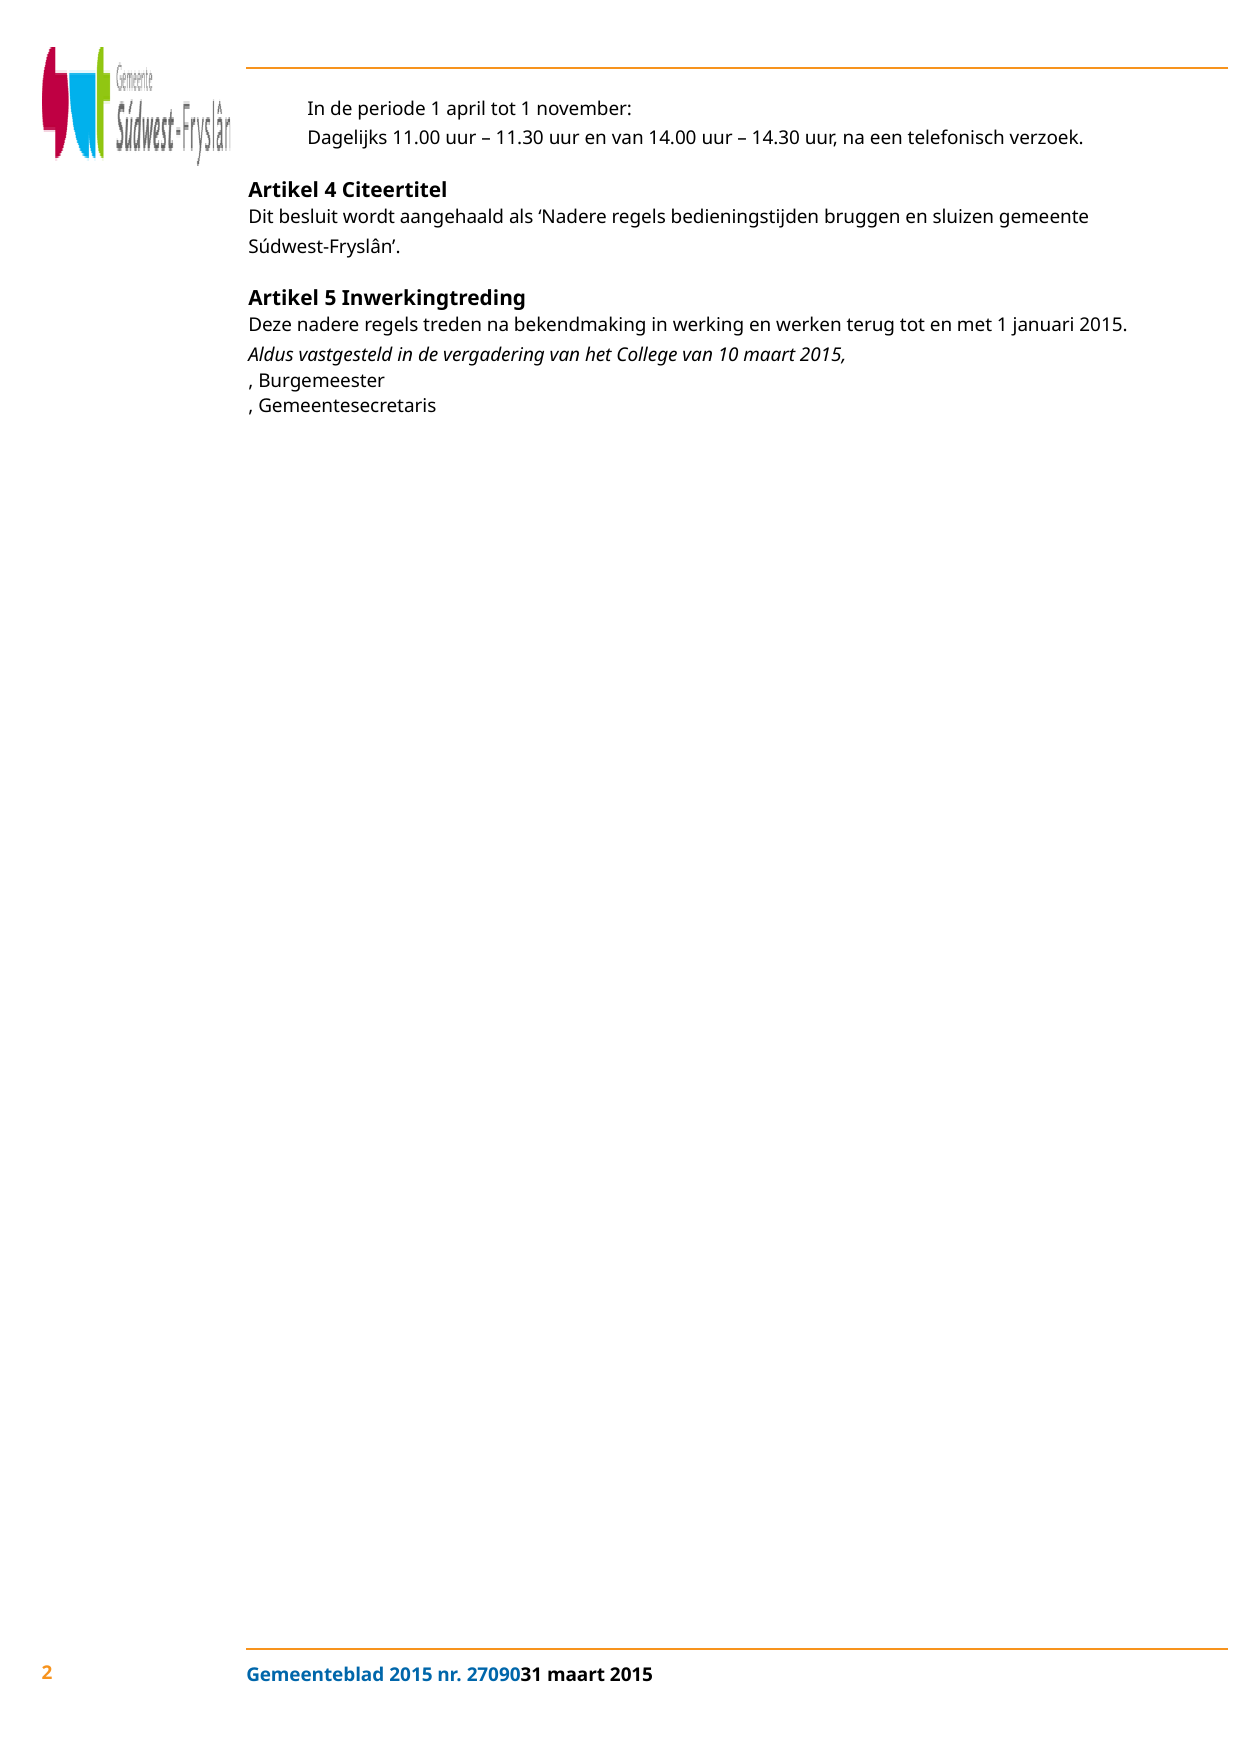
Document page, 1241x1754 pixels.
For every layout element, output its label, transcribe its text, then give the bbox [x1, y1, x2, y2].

text Deze nadere regels treden na bekendmaking in werking en werken terug tot en met 1 januari 2015. [248, 312, 1152, 337]
text Artikel 4 Citeertitel [248, 175, 1152, 203]
text Dit besluit wordt aangehaald als ‘Nadere regels bedieningstijden bruggen en sluizen gemeente Súdwest-Fryslân’. [248, 203, 1152, 258]
list In de periode 1 april tot 1 november: [248, 95, 1152, 121]
text Artikel 5 Inwerkingtreding [248, 283, 1152, 312]
text Aldus vastgesteld in de vergadering van het College van 10 maart 2015, [248, 341, 1152, 367]
picture [41, 47, 231, 172]
text , Burgemeester [248, 367, 1152, 393]
text , Gemeentesecretaris [248, 393, 1152, 418]
list Dagelijks 11.00 uur – 11.30 uur en van 14.00 uur – 14.30 uur, na een telefonisch verzoek. [248, 124, 1152, 150]
